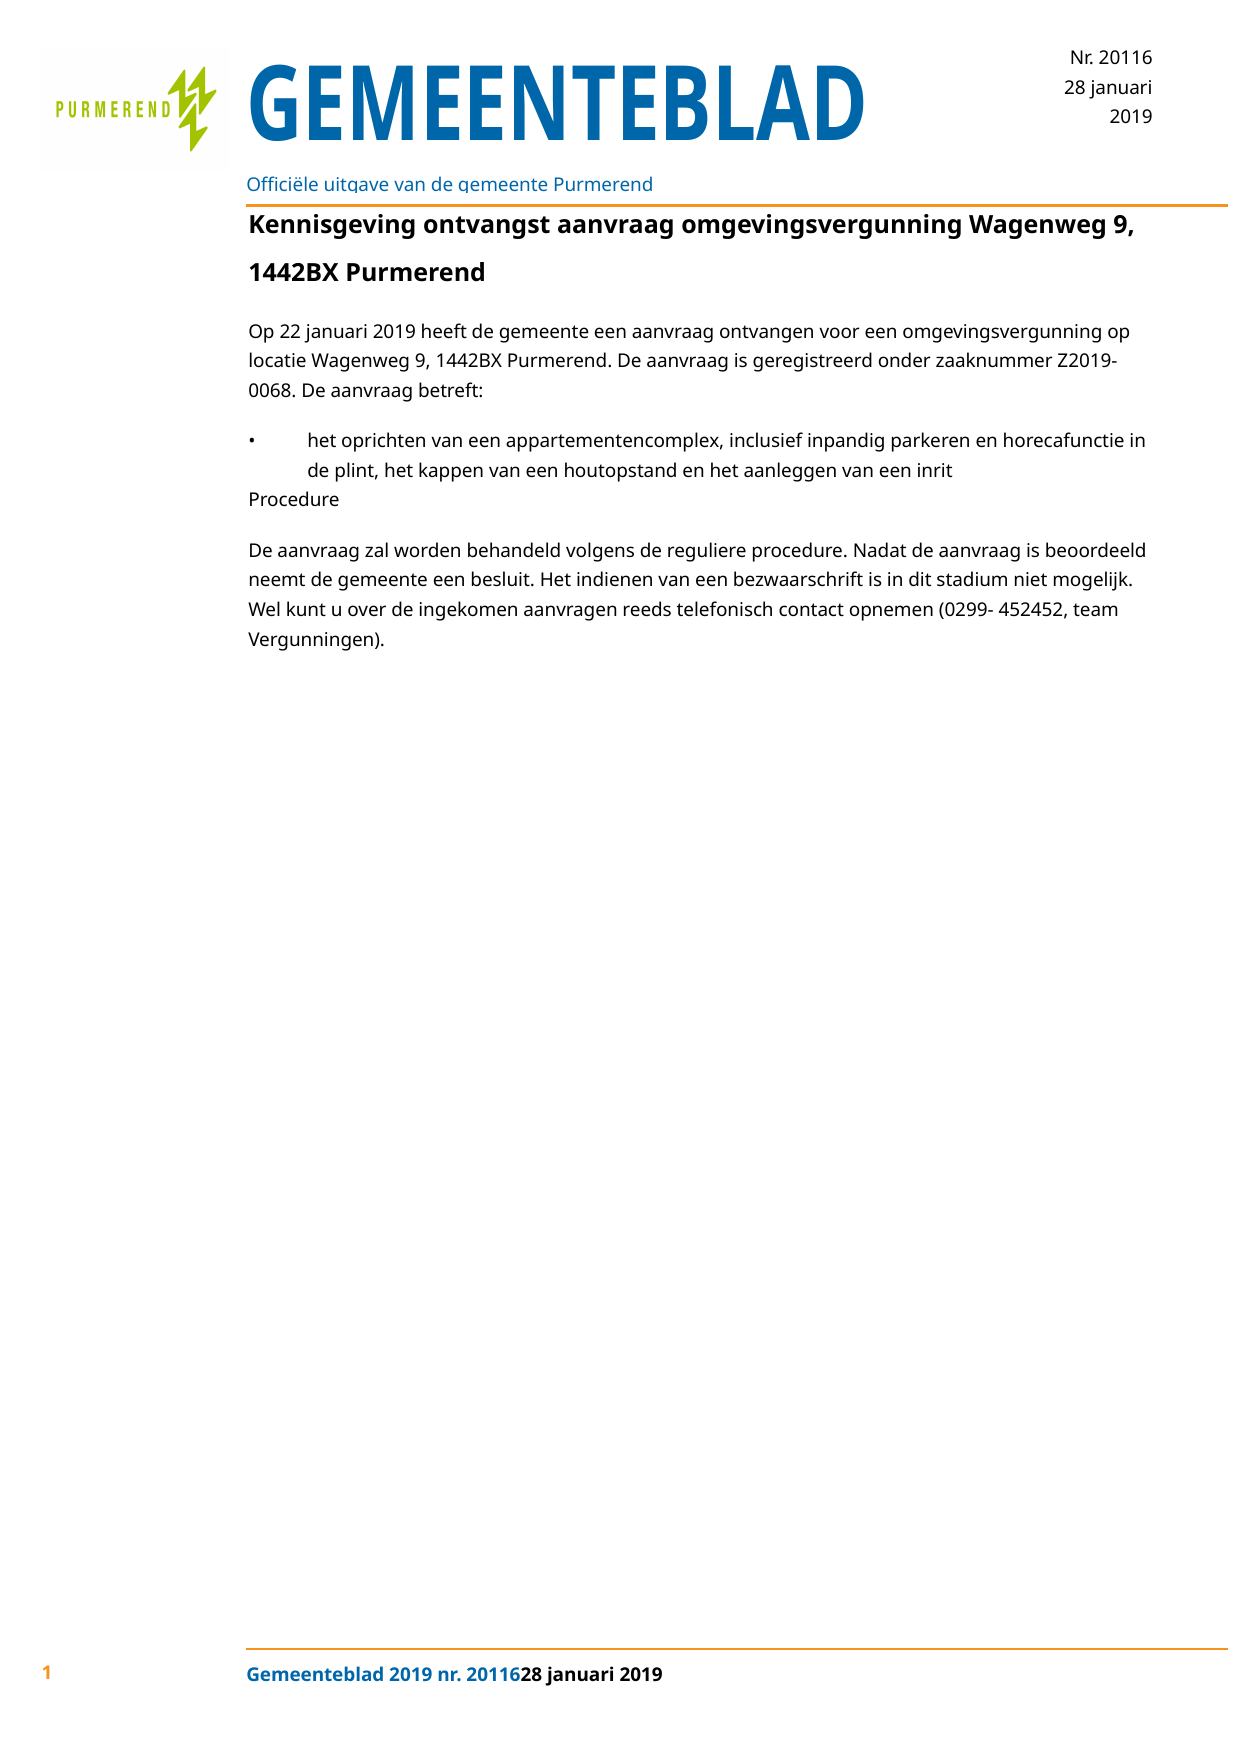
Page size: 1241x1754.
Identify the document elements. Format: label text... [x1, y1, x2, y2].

list het oprichten van een appartementencomplex, inclusief inpandig parkeren en horecafunctie in de plint, het kappen van een houtopstand en het aanleggen van een inrit [248, 427, 1152, 483]
text Kennisgeving ontvangst aanvraag omgevingsvergunning Wagenweg 9, 1442BX Purmerend [248, 207, 1152, 288]
text Procedure [248, 487, 1152, 512]
text De aanvraag zal worden behandeld volgens de reguliere procedure. Nadat de aanvraag is beoordeeld neemt de gemeente een besluit. Het indienen van een bezwaarschrift is in dit stadium niet mogelijk. Wel kunt u over de ingekomen aanvragen reeds telefonisch contact opnemen (0299- 452452, team Vergunningen). [248, 537, 1152, 652]
text Op 22 januari 2019 heeft de gemeente een aanvraag ontvangen voor een omgevingsvergunning op locatie Wagenweg 9, 1442BX Purmerend. De aanvraag is geregistreerd onder zaaknummer Z2019-0068. De aanvraag betreft: [248, 318, 1152, 403]
picture [41, 47, 231, 172]
